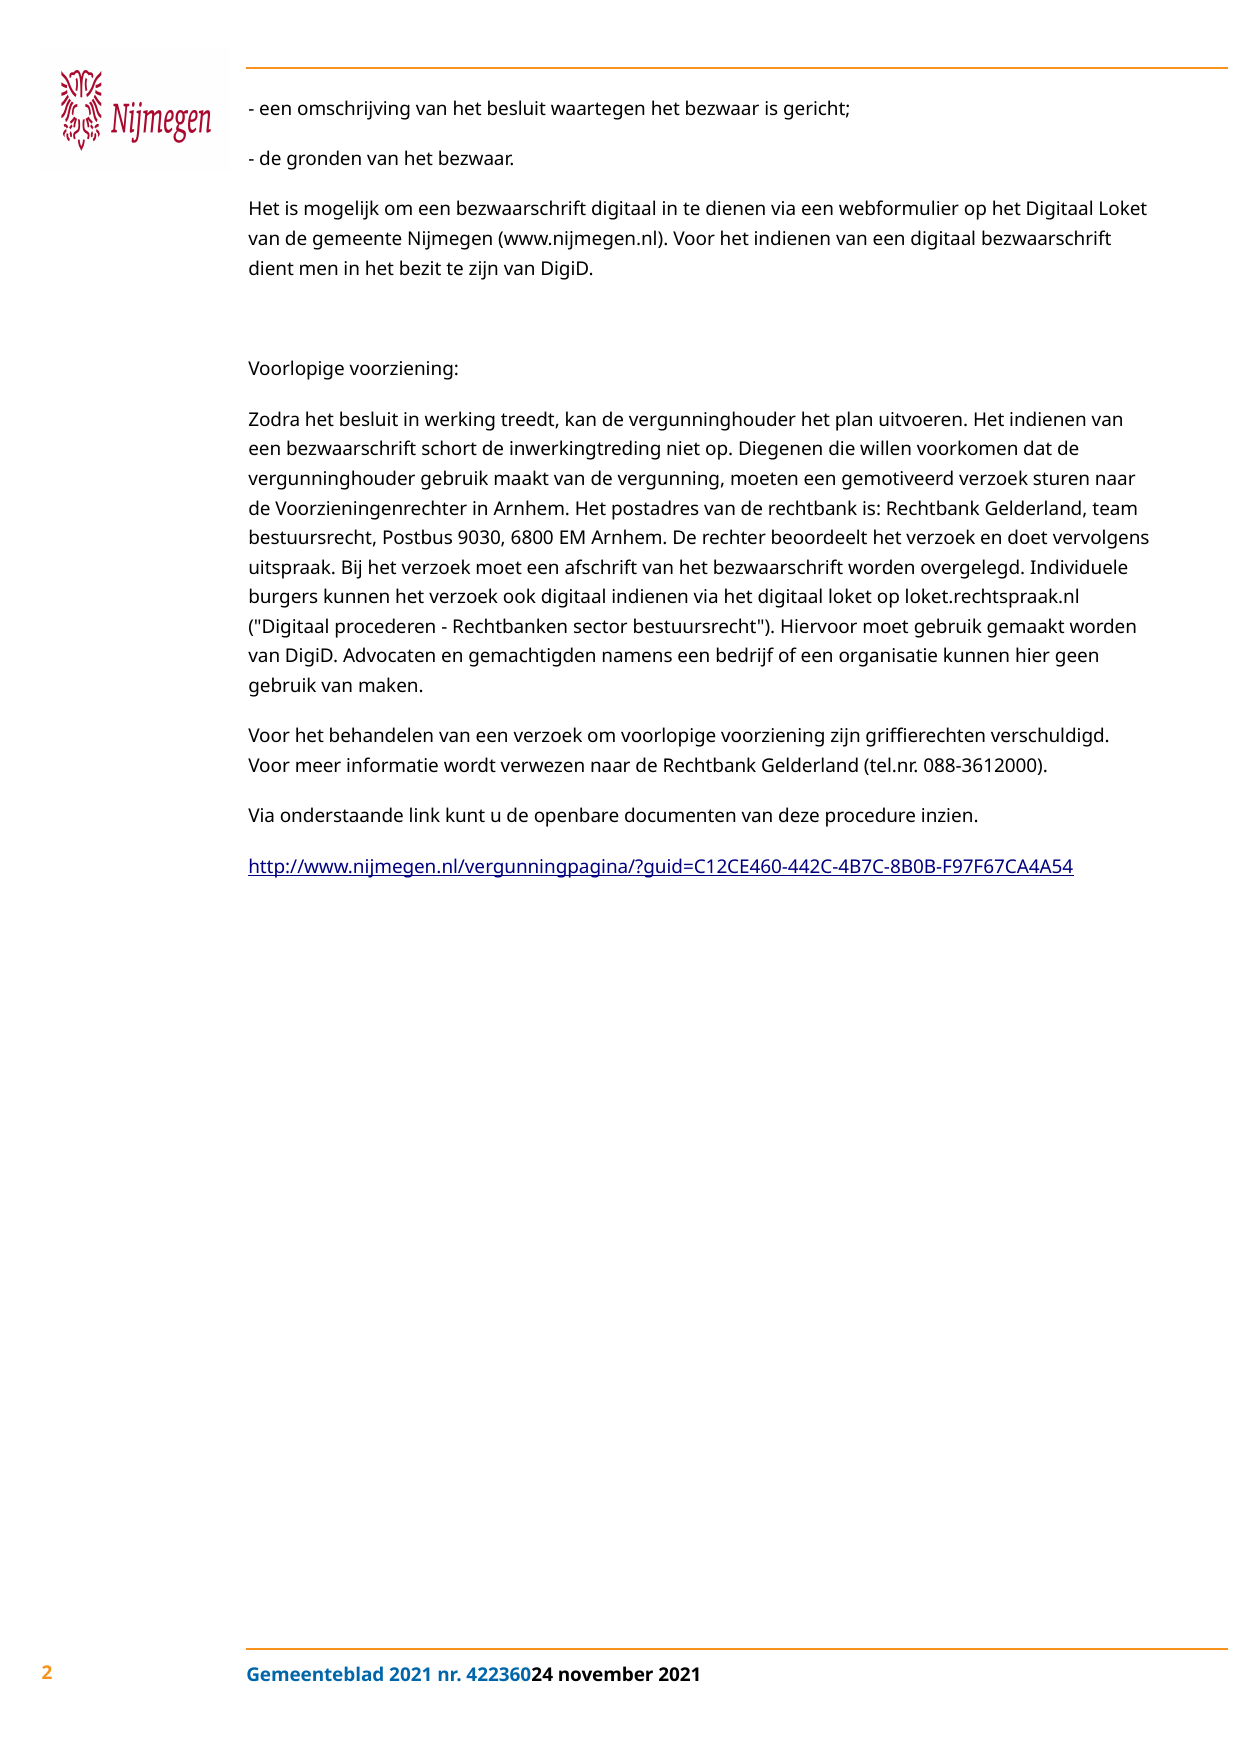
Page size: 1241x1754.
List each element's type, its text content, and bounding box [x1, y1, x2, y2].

text Via onderstaande link kunt u de openbare documenten van deze procedure inzien. [248, 803, 1152, 828]
text http://www.nijmegen.nl/vergunningpagina/?guid=C12CE460-442C-4B7C-8B0B-F97F67CA4A54 [248, 853, 1152, 879]
text - een omschrijving van het besluit waartegen het bezwaar is gericht; [248, 95, 1152, 121]
text Voorlopige voorziening: [248, 356, 1152, 381]
text Zodra het besluit in werking treedt, kan de vergunninghouder het plan uitvoeren. Het indienen van een bezwaarschrift schort de inwerkingtreding niet op. Diegenen die willen voorkomen dat de vergunninghouder gebruik maakt van de vergunning, moeten een gemotiveerd verzoek sturen naar de Voorzieningenrechter in Arnhem. Het postadres van de rechtbank is: Rechtbank Gelderland, team bestuursrecht, Postbus 9030, 6800 EM Arnhem. De rechter beoordeelt het verzoek en doet vervolgens uitspraak. Bij het verzoek moet een afschrift van het bezwaarschrift worden overgelegd. Individuele burgers kunnen het verzoek ook digitaal indienen via het digitaal loket op loket.rechtspraak.nl ("Digitaal procederen - Rechtbanken sector bestuursrecht"). Hiervoor moet gebruik gemaakt worden van DigiD. Advocaten en gemachtigden namens een bedrijf of een organisatie kunnen hier geen gebruik van maken. [248, 406, 1152, 698]
text Voor het behandelen van een verzoek om voorlopige voorziening zijn griffierechten verschuldigd. Voor meer informatie wordt verwezen naar de Rechtbank Gelderland (tel.nr. 088-3612000). [248, 723, 1152, 778]
picture [41, 47, 231, 172]
text - de gronden van het bezwaar. [248, 145, 1152, 171]
text Het is mogelijk om een bezwaarschrift digitaal in te dienen via een webformulier op het Digitaal Loket van de gemeente Nijmegen (www.nijmegen.nl). Voor het indienen van een digitaal bezwaarschrift dient men in het bezit te zijn van DigiD. [248, 196, 1152, 281]
